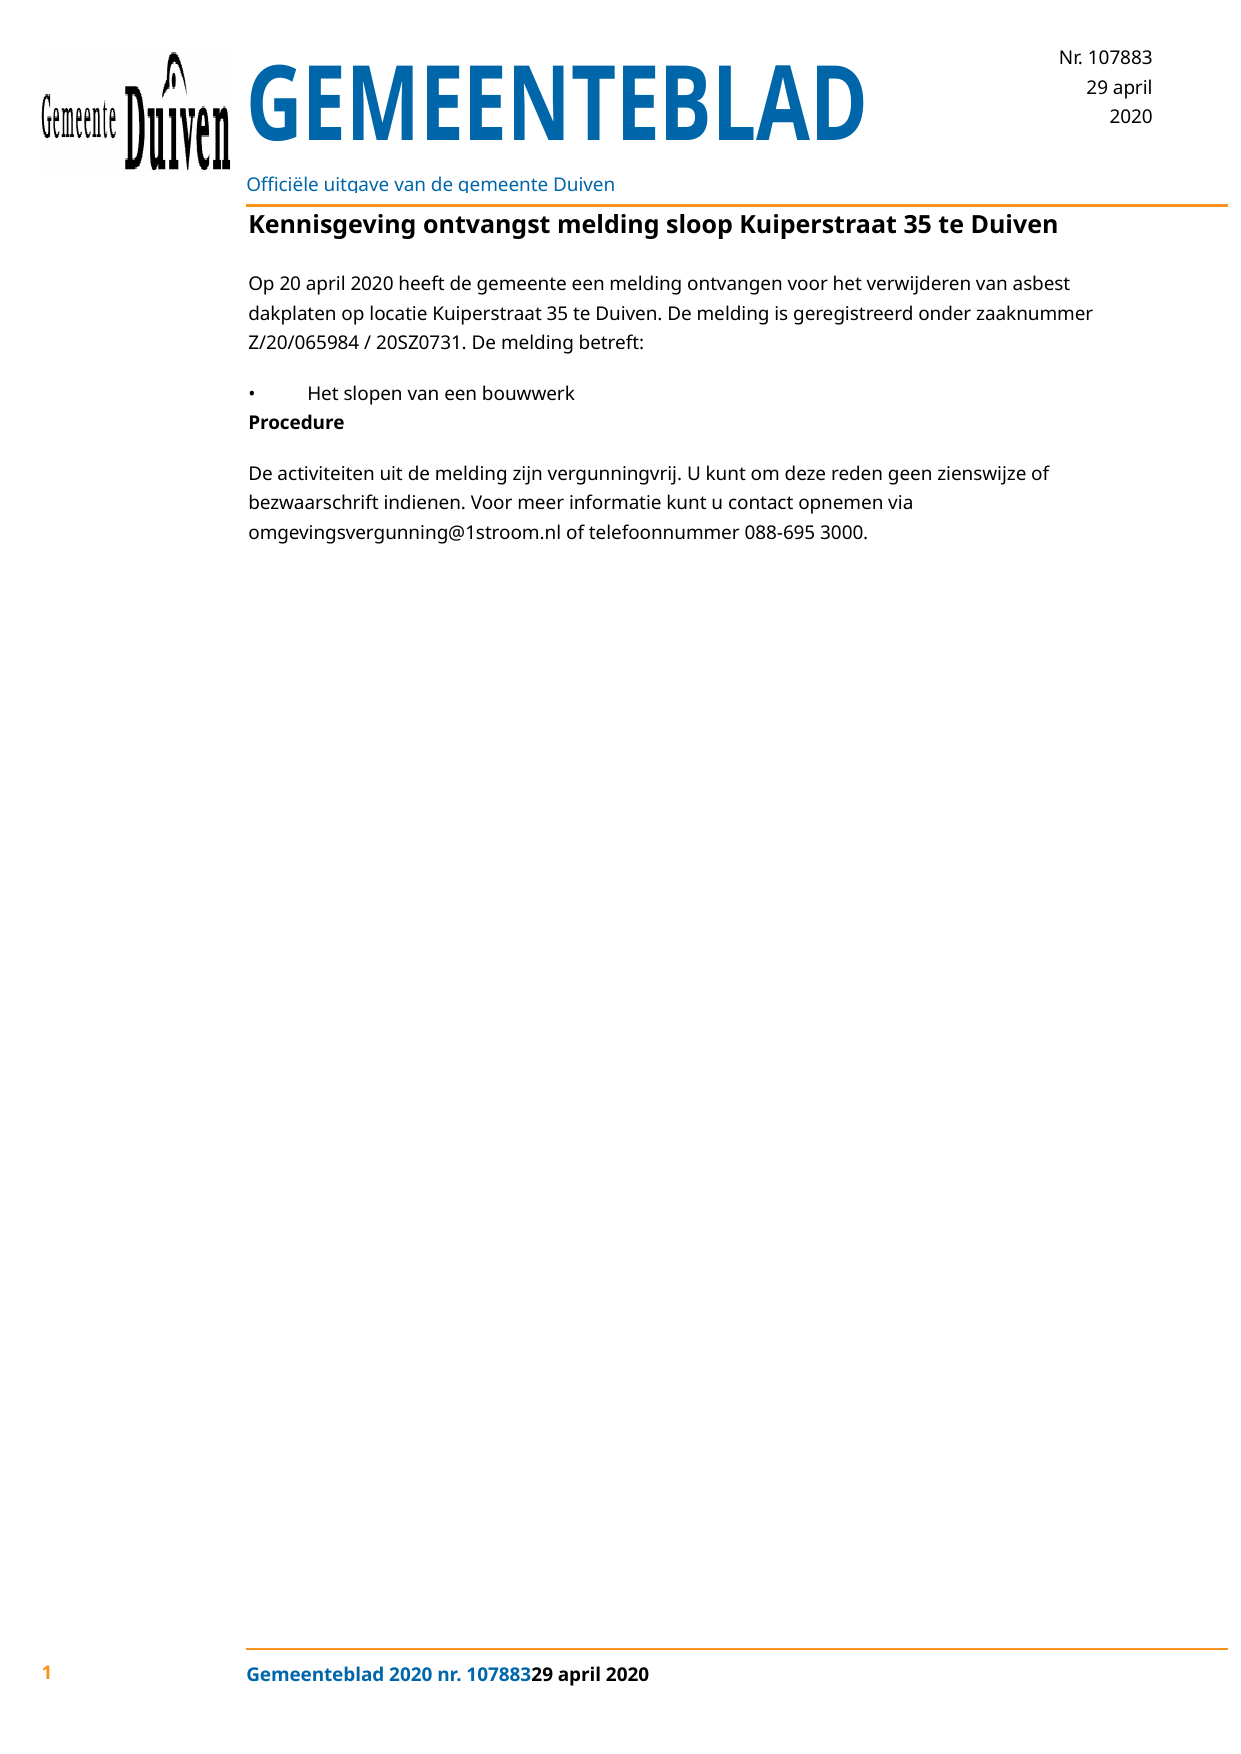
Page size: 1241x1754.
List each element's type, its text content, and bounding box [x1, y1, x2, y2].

list Het slopen van een bouwwerk [248, 380, 1152, 406]
picture [41, 47, 231, 172]
text De activiteiten uit de melding zijn vergunningvrij. U kunt om deze reden geen zienswijze of bezwaarschrift indienen. Voor meer informatie kunt u contact opnemen via omgevingsvergunning@1stroom.nl of telefoonnummer 088-695 3000. [248, 460, 1152, 545]
text Kennisgeving ontvangst melding sloop Kuiperstraat 35 te Duiven [248, 207, 1152, 241]
text Procedure [248, 409, 1152, 435]
text Op 20 april 2020 heeft de gemeente een melding ontvangen voor het verwijderen van asbest dakplaten op locatie Kuiperstraat 35 te Duiven. De melding is geregistreerd onder zaaknummer Z/20/065984 / 20SZ0731. De melding betreft: [248, 270, 1152, 355]
